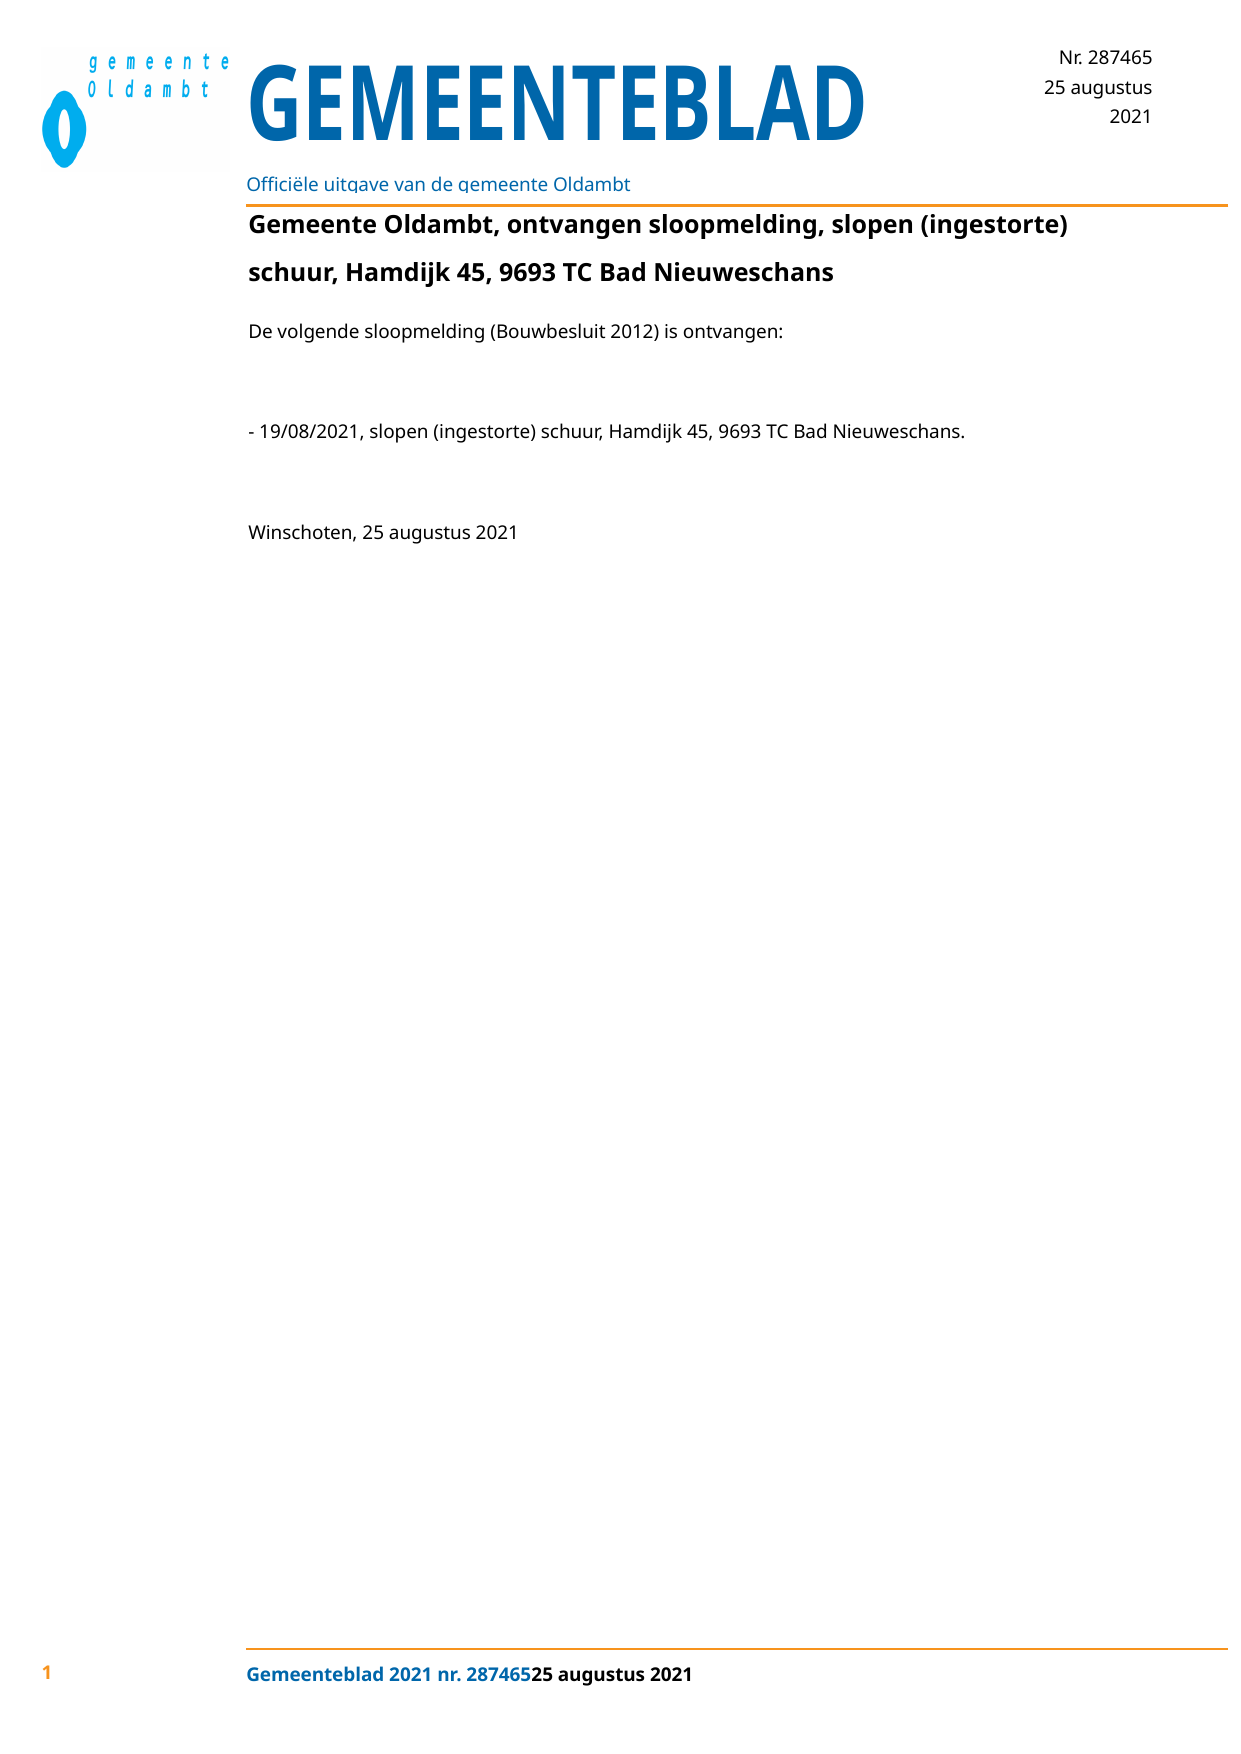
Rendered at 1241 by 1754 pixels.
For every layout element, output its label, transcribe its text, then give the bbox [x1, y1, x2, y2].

text Winschoten, 25 augustus 2021 [248, 519, 1152, 545]
text Gemeente Oldambt, ontvangen sloopmelding, slopen (ingestorte) schuur, Hamdijk 45, 9693 TC Bad Nieuweschans [248, 207, 1152, 288]
text De volgende sloopmelding (Bouwbesluit 2012) is ontvangen: [248, 318, 1152, 344]
text - 19/08/2021, slopen (ingestorte) schuur, Hamdijk 45, 9693 TC Bad Nieuweschans. [248, 419, 1152, 444]
picture [41, 47, 231, 172]
